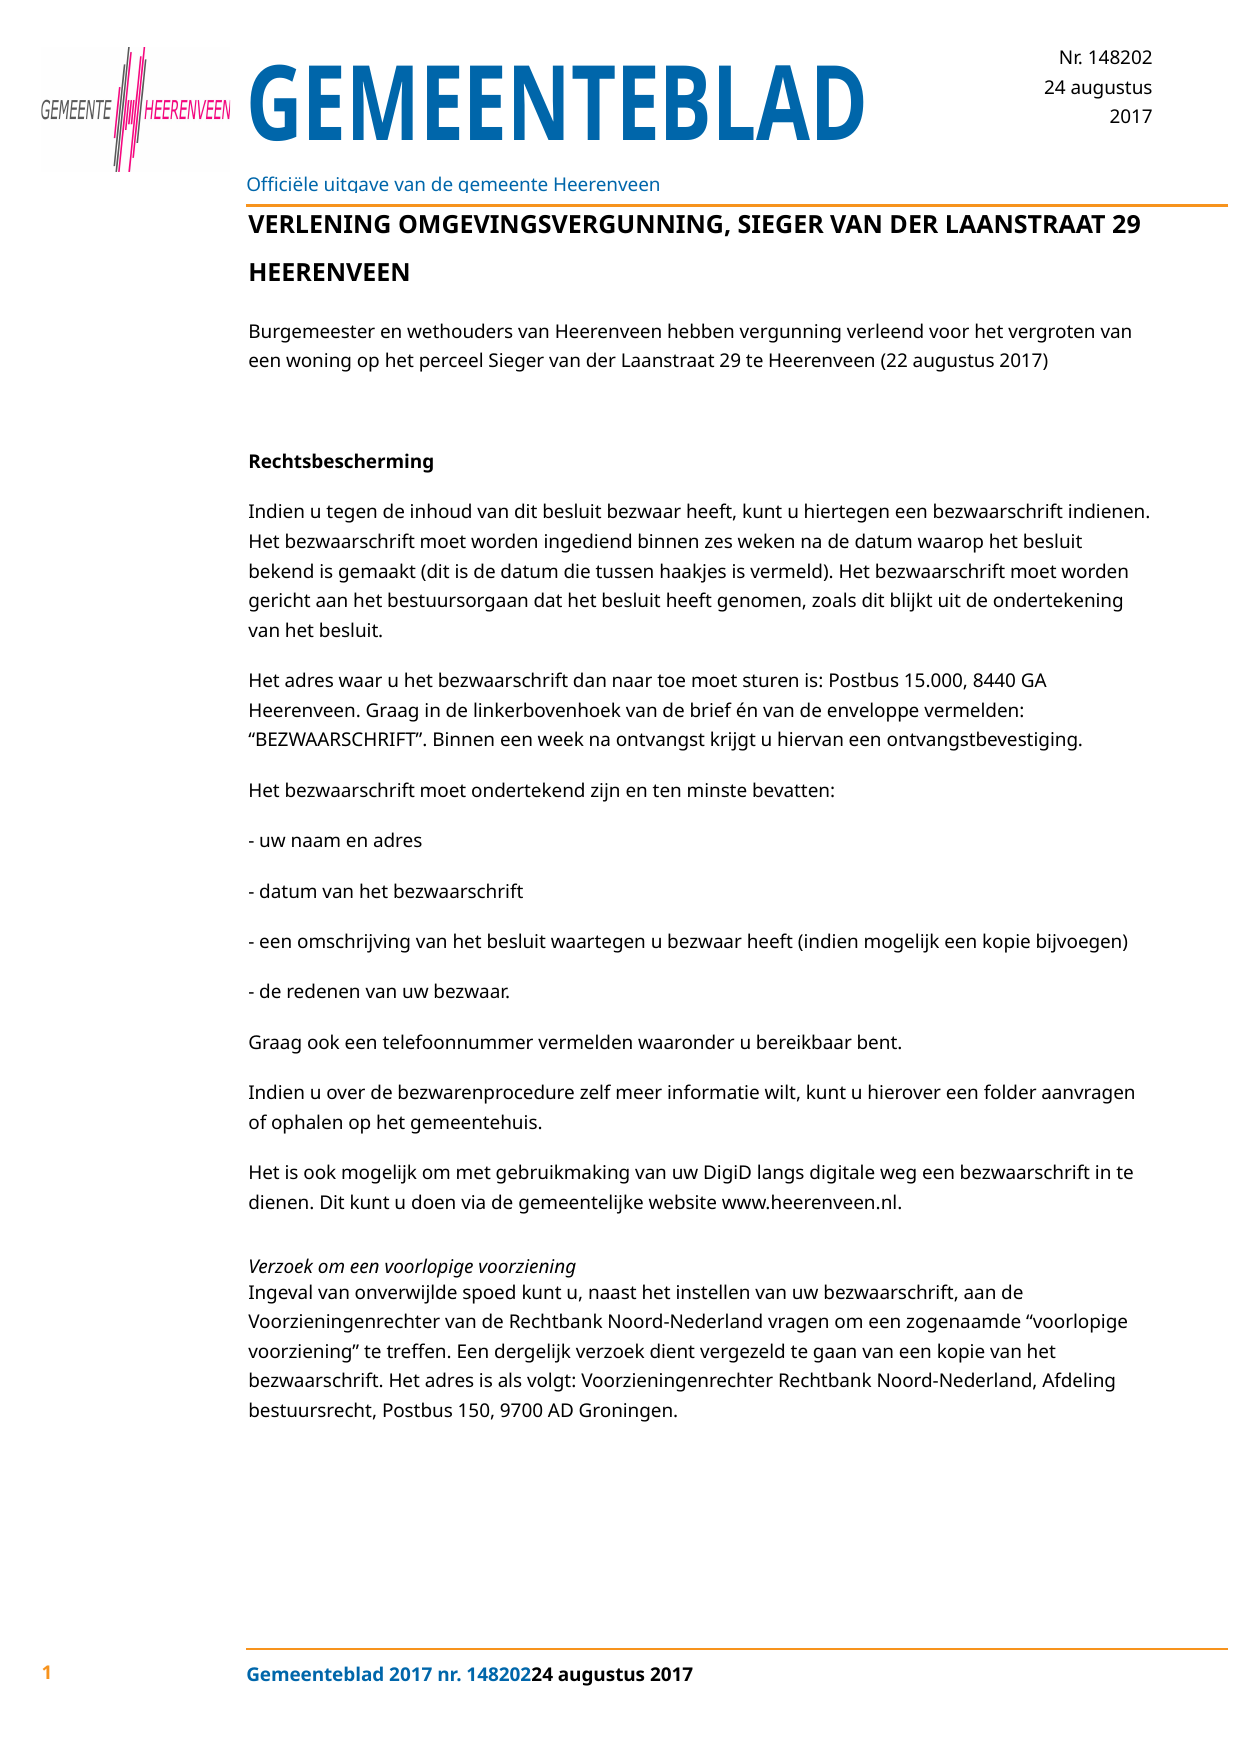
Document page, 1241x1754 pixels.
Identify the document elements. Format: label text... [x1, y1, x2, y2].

text Het adres waar u het bezwaarschrift dan naar toe moet sturen is: Postbus 15.000, 8440 GA Heerenveen. Graag in de linkerbovenhoek van de brief én van de enveloppe vermelden: “BEZWAARSCHRIFT”. Binnen een week na ontvangst krijgt u hiervan een ontvangstbevestiging. [248, 667, 1152, 752]
text VERLENING OMGEVINGSVERGUNNING, SIEGER VAN DER LAANSTRAAT 29 HEERENVEEN [248, 207, 1152, 288]
text Indien u over de bezwarenprocedure zelf meer informatie wilt, kunt u hierover een folder aanvragen of ophalen op het gemeentehuis. [248, 1079, 1152, 1135]
text Indien u tegen de inhoud van dit besluit bezwaar heeft, kunt u hiertegen een bezwaarschrift indienen. Het bezwaarschrift moet worden ingediend binnen zes weken na de datum waarop het besluit bekend is gemaakt (dit is de datum die tussen haakjes is vermeld). Het bezwaarschrift moet worden gericht aan het bestuursorgaan dat het besluit heeft genomen, zoals dit blijkt uit de ondertekening van het besluit. [248, 499, 1152, 643]
text Graag ook een telefoonnummer vermelden waaronder u bereikbaar bent. [248, 1029, 1152, 1055]
picture [41, 47, 231, 172]
text - de redenen van uw bezwaar. [248, 979, 1152, 1004]
text - datum van het bezwaarschrift [248, 878, 1152, 904]
text Burgemeester en wethouders van Heerenveen hebben vergunning verleend voor het vergroten van een woning op het perceel Sieger van der Laanstraat 29 te Heerenveen (22 augustus 2017) [248, 318, 1152, 373]
text Het bezwaarschrift moet ondertekend zijn en ten minste bevatten: [248, 777, 1152, 803]
text - een omschrijving van het besluit waartegen u bezwaar heeft (indien mogelijk een kopie bijvoegen) [248, 928, 1152, 954]
text Het is ook mogelijk om met gebruikmaking van uw DigiD langs digitale weg een bezwaarschrift in te dienen. Dit kunt u doen via de gemeentelijke website www.heerenveen.nl. [248, 1159, 1152, 1215]
text Rechtsbescherming [248, 448, 1152, 474]
text Verzoek om een voorlopige voorziening [248, 1253, 1152, 1279]
text Ingeval van onverwijlde spoed kunt u, naast het instellen van uw bezwaarschrift, aan de Voorzieningenrechter van de Rechtbank Noord-Nederland vragen om een zogenaamde “voorlopige voorziening” te treffen. Een dergelijk verzoek dient vergezeld te gaan van een kopie van het bezwaarschrift. Het adres is als volgt: Voorzieningenrechter Rechtbank Noord-Nederland, Afdeling bestuursrecht, Postbus 150, 9700 AD Groningen. [248, 1279, 1152, 1423]
text - uw naam en adres [248, 827, 1152, 853]
